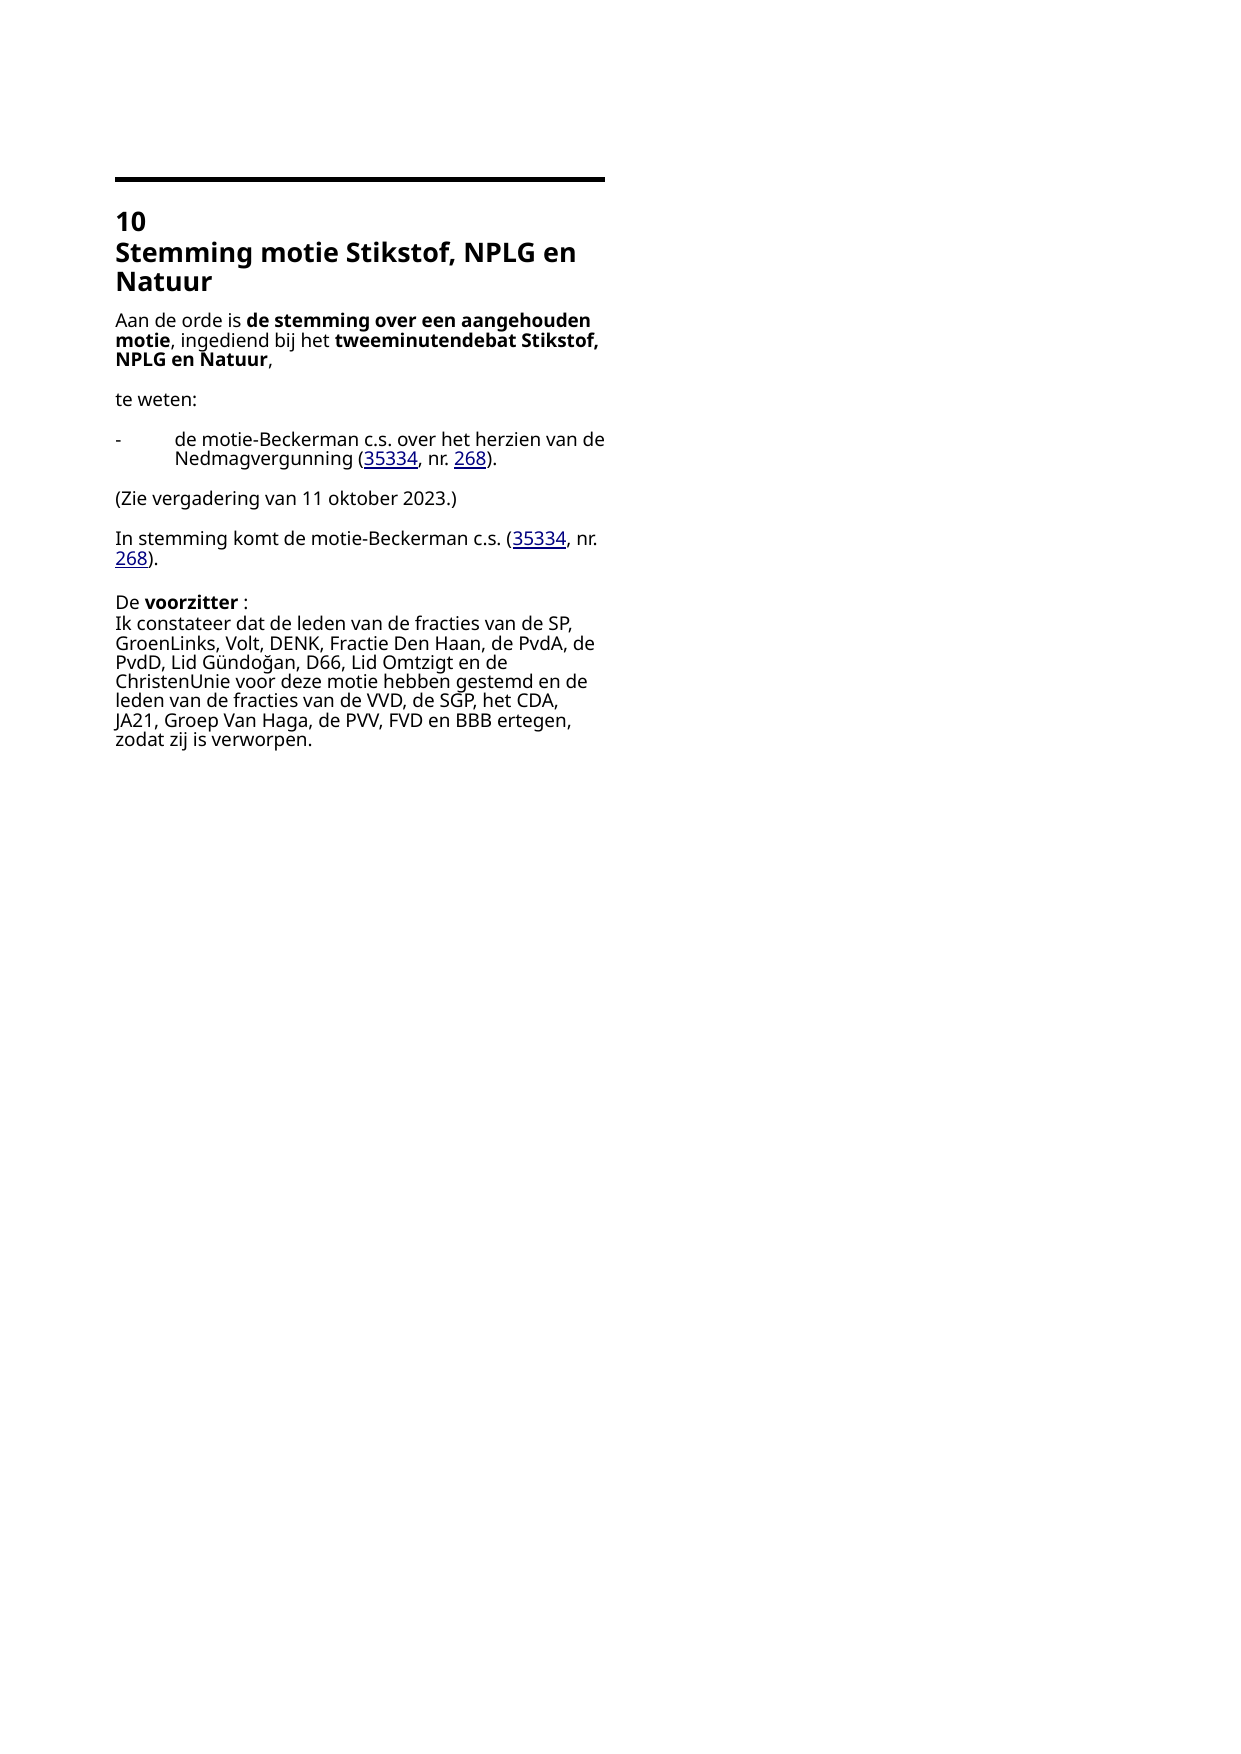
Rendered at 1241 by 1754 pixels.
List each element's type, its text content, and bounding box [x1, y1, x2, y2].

text 10 [115, 203, 605, 239]
text In stemming komt de motie-Beckerman c.s. (35334, nr. 268). [115, 530, 605, 569]
text (Zie vergadering van 11 oktober 2023.) [115, 490, 605, 509]
text Ik constateer dat de leden van de fracties van de SP, GroenLinks, Volt, DENK, Fractie Den Haan, de PvdA, de PvdD, Lid Gündoğan, D66, Lid Omtzigt en de ChristenUnie voor deze motie hebben gestemd en de leden van de fracties van de VVD, de SGP, het CDA, JA21, Groep Van Haga, de PVV, FVD en BBB ertegen, zodat zij is verworpen. [115, 615, 605, 750]
text De voorzitter : [115, 589, 605, 615]
text Stemming motie Stikstof, NPLG en Natuur [115, 239, 605, 312]
text Aan de orde is de stemming over een aangehouden motie, ingediend bij het tweeminutendebat Stikstof, NPLG en Natuur, [115, 312, 605, 370]
text te weten: [115, 391, 605, 410]
list de motie-Beckerman c.s. over het herzien van de Nedmagvergunning (35334, nr. 268). [115, 431, 605, 469]
